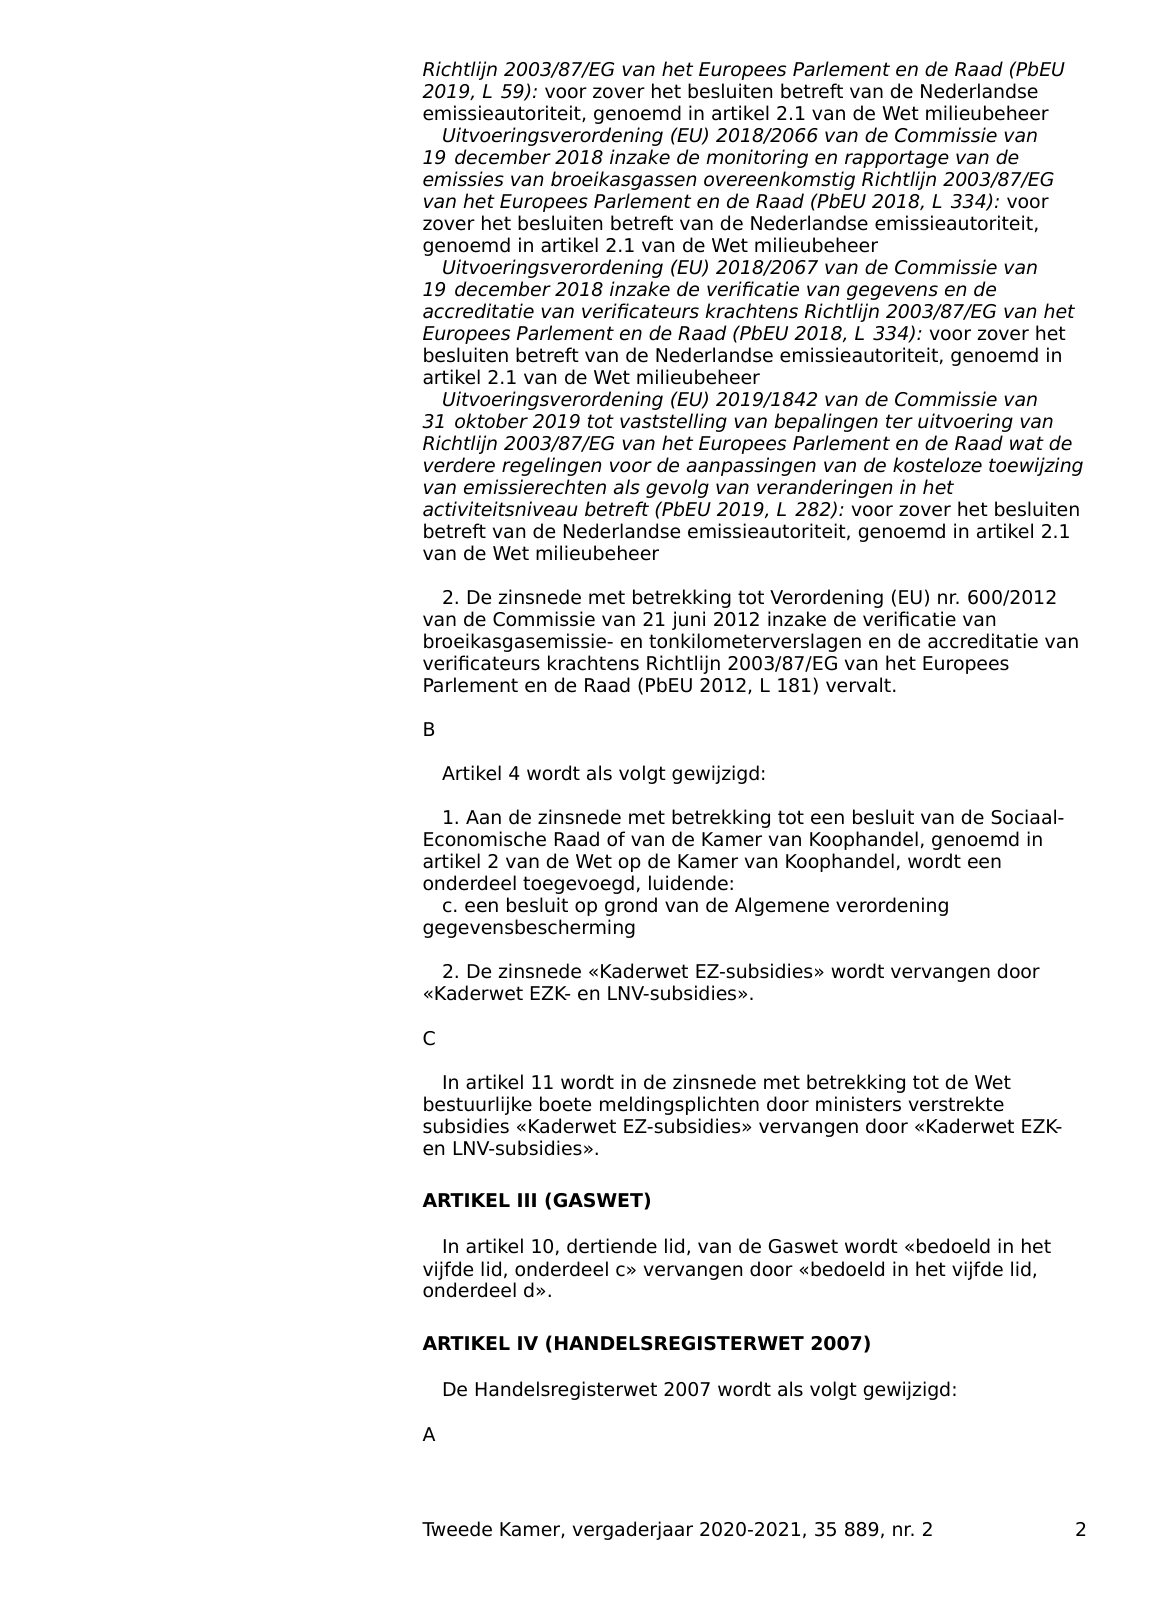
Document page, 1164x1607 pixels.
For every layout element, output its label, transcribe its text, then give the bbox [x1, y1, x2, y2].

subtitle ARTIKEL IV (HANDELSREGISTERWET 2007) [422, 1332, 1087, 1354]
text In artikel 10, dertiende lid, van de Gaswet wordt «bedoeld in het vijfde lid, onderdeel c» vervangen door «bedoeld in het vijfde lid, onderdeel d». [422, 1236, 1087, 1302]
text 2. De zinsnede met betrekking tot Verordening (EU) nr. 600/2012 van de Commissie van 21 juni 2012 inzake de verificatie van broeikasgasemissie- en tonkilometerverslagen en de accreditatie van verificateurs krachtens Richtlijn 2003/87/EG van het Europees Parlement en de Raad (PbEU 2012, L 181) vervalt. [422, 587, 1087, 697]
text 1. Aan de zinsnede met betrekking tot een besluit van de Sociaal-Economische Raad of van de Kamer van Koophandel, genoemd in artikel 2 van de Wet op de Kamer van Koophandel, wordt een onderdeel toegevoegd, luidende: [422, 807, 1087, 895]
text C [422, 1027, 1087, 1049]
text Richtlijn 2003/87/EG van het Europees Parlement en de Raad (PbEU 2019, L 59): voor zover het besluiten betreft van de Nederlandse emissieautoriteit, genoemd in artikel 2.1 van de Wet milieubeheer [422, 59, 1087, 125]
text c. een besluit op grond van de Algemene verordening gegevensbescherming [422, 895, 1087, 939]
text Uitvoeringsverordening (EU) 2018/2067 van de Commissie van 19 december 2018 inzake de verificatie van gegevens en de accreditatie van verificateurs krachtens Richtlijn 2003/87/EG van het Europees Parlement en de Raad (PbEU 2018, L 334): voor zover het besluiten betreft van de Nederlandse emissieautoriteit, genoemd in artikel 2.1 van de Wet milieubeheer [422, 257, 1087, 389]
text Uitvoeringsverordening (EU) 2019/1842 van de Commissie van 31 oktober 2019 tot vaststelling van bepalingen ter uitvoering van Richtlijn 2003/87/EG van het Europees Parlement en de Raad wat de verdere regelingen voor de aanpassingen van de kosteloze toewijzing van emissierechten als gevolg van veranderingen in het activiteitsniveau betreft (PbEU 2019, L 282): voor zover het besluiten betreft van de Nederlandse emissieautoriteit, genoemd in artikel 2.1 van de Wet milieubeheer [422, 389, 1087, 564]
text In artikel 11 wordt in de zinsnede met betrekking tot de Wet bestuurlijke boete meldingsplichten door ministers verstrekte subsidies «Kaderwet EZ-subsidies» vervangen door «Kaderwet EZK- en LNV-subsidies». [422, 1072, 1087, 1159]
text Uitvoeringsverordening (EU) 2018/2066 van de Commissie van 19 december 2018 inzake de monitoring en rapportage van de emissies van broeikasgassen overeenkomstig Richtlijn 2003/87/EG van het Europees Parlement en de Raad (PbEU 2018, L 334): voor zover het besluiten betreft van de Nederlandse emissieautoriteit, genoemd in artikel 2.1 van de Wet milieubeheer [422, 125, 1087, 257]
text De Handelsregisterwet 2007 wordt als volgt gewijzigd: [422, 1379, 1087, 1401]
text A [422, 1423, 1087, 1446]
subtitle ARTIKEL III (GASWET) [422, 1189, 1087, 1211]
text B [422, 719, 1087, 741]
text 2. De zinsnede «Kaderwet EZ-subsidies» wordt vervangen door «Kaderwet EZK- en LNV-subsidies». [422, 961, 1087, 1005]
text Artikel 4 wordt als volgt gewijzigd: [422, 763, 1087, 785]
